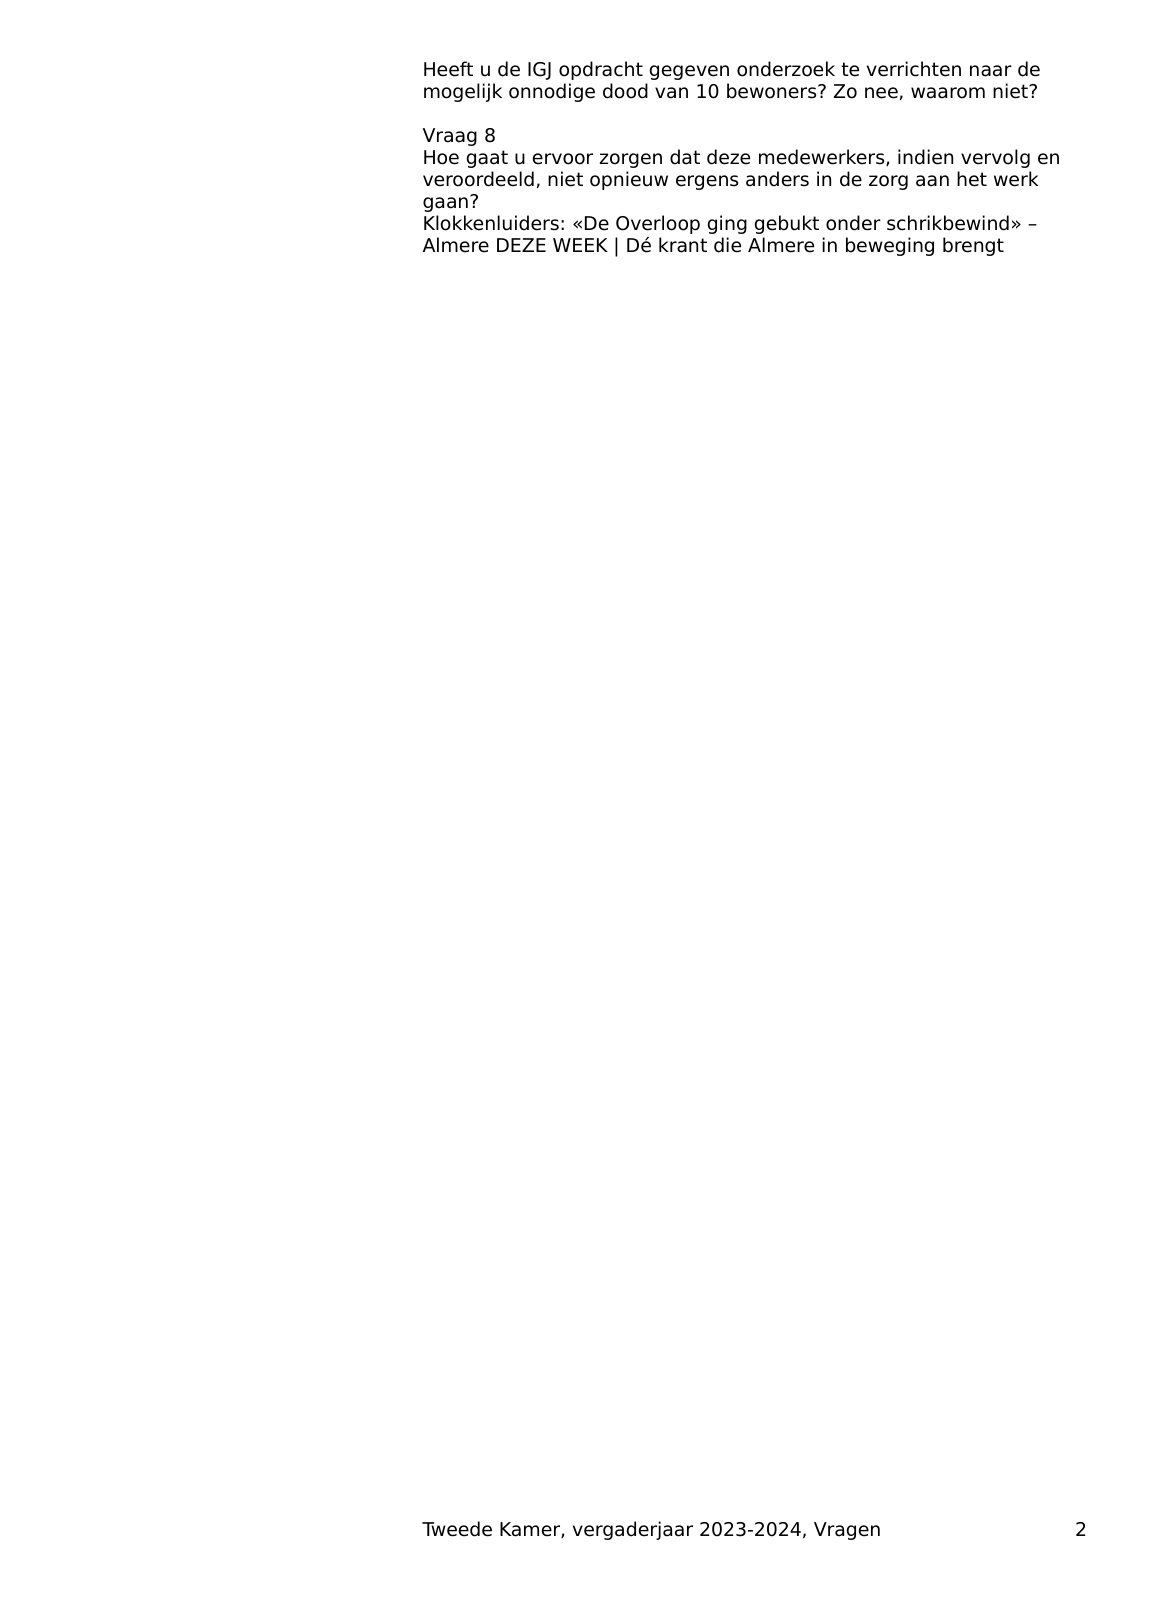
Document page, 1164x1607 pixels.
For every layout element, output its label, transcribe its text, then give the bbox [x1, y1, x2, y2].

text Vraag 8 [422, 125, 1087, 147]
text Hoe gaat u ervoor zorgen dat deze medewerkers, indien vervolg en veroordeeld, niet opnieuw ergens anders in de zorg aan het werk gaan? [422, 147, 1087, 213]
text Klokkenluiders: «De Overloop ging gebukt onder schrikbewind» – Almere DEZE WEEK | Dé krant die Almere in beweging brengt [422, 213, 1087, 257]
text Heeft u de IGJ opdracht gegeven onderzoek te verrichten naar de mogelijk onnodige dood van 10 bewoners? Zo nee, waarom niet? [422, 59, 1087, 103]
